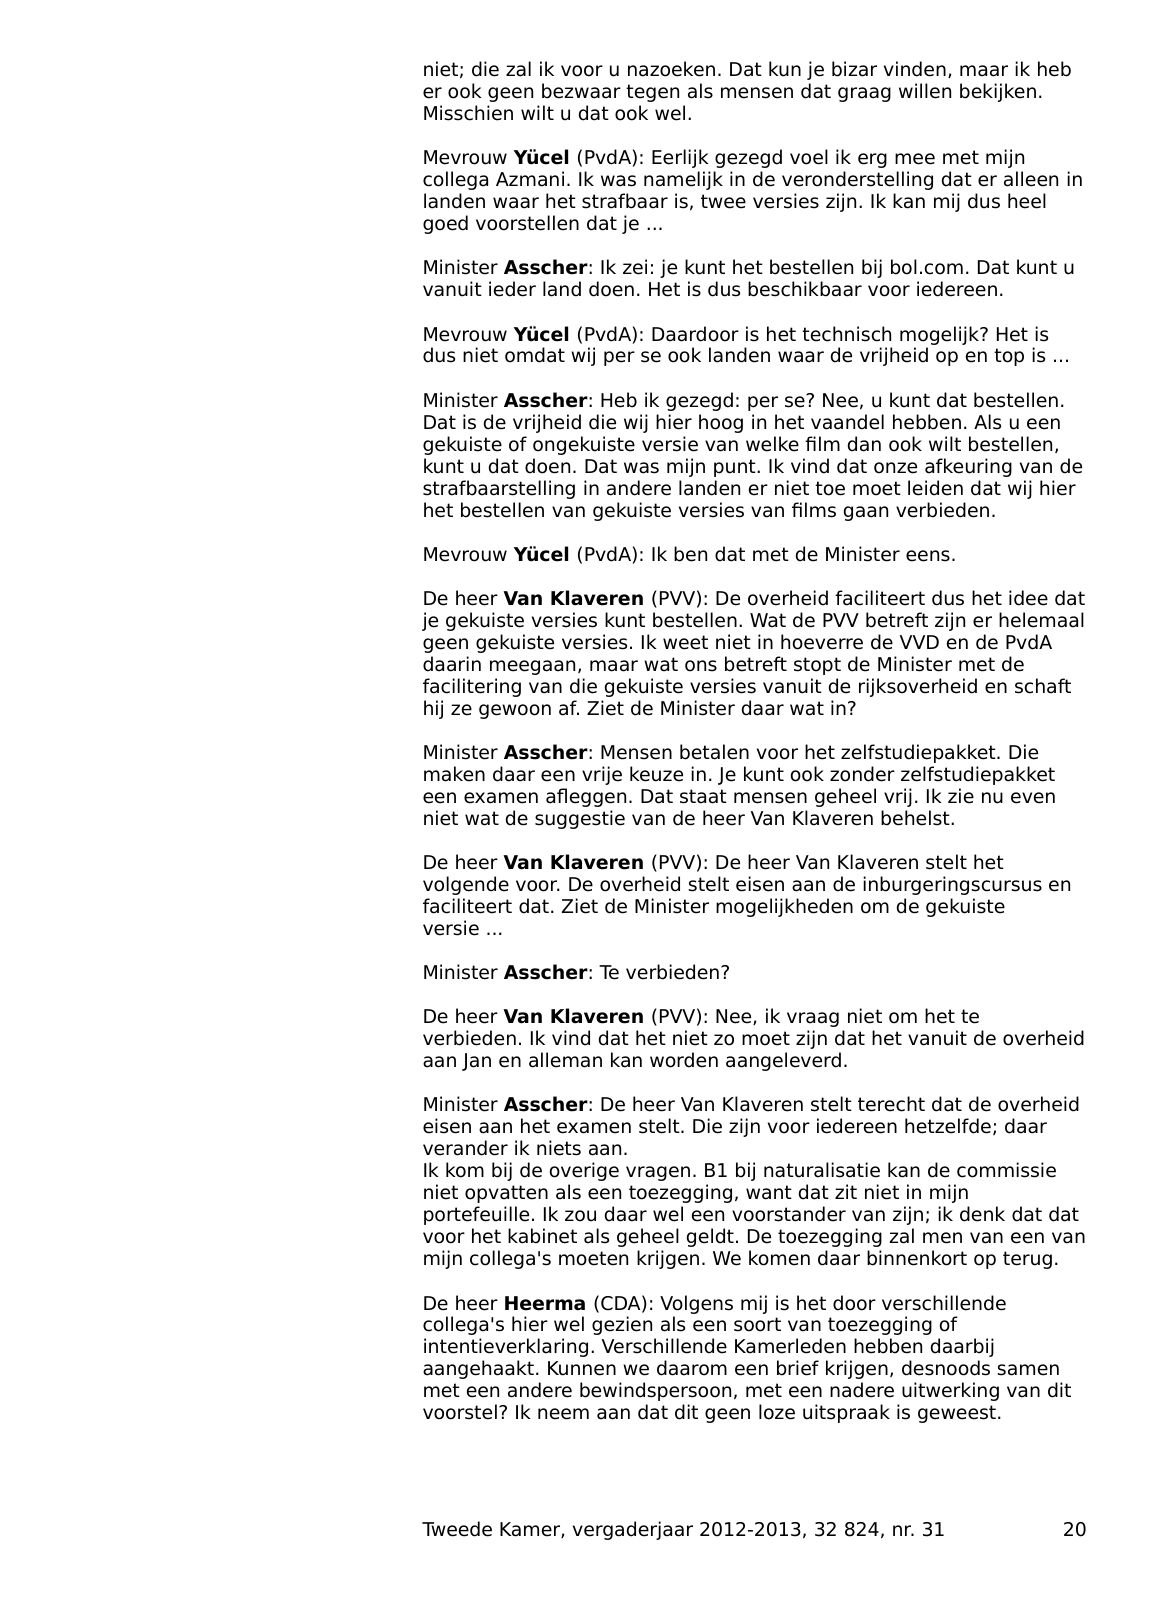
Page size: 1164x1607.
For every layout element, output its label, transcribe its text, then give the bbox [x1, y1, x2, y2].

text Minister Asscher: Mensen betalen voor het zelfstudiepakket. Die maken daar een vrije keuze in. Je kunt ook zonder zelfstudiepakket een examen afleggen. Dat staat mensen geheel vrij. Ik zie nu even niet wat de suggestie van de heer Van Klaveren behelst. [422, 742, 1087, 830]
text Minister Asscher: Ik zei: je kunt het bestellen bij bol.com. Dat kunt u vanuit ieder land doen. Het is dus beschikbaar voor iedereen. [422, 257, 1087, 301]
text De heer Van Klaveren (PVV): De heer Van Klaveren stelt het volgende voor. De overheid stelt eisen aan de inburgeringscursus en faciliteert dat. Ziet de Minister mogelijkheden om de gekuiste versie ... [422, 852, 1087, 940]
text Mevrouw Yücel (PvdA): Ik ben dat met de Minister eens. [422, 544, 1087, 566]
text Minister Asscher: De heer Van Klaveren stelt terecht dat de overheid eisen aan het examen stelt. Die zijn voor iedereen hetzelfde; daar verander ik niets aan. [422, 1094, 1087, 1160]
text De heer Heerma (CDA): Volgens mij is het door verschillende collega's hier wel gezien als een soort van toezegging of intentieverklaring. Verschillende Kamerleden hebben daarbij aangehaakt. Kunnen we daarom een brief krijgen, desnoods samen met een andere bewindspersoon, met een nadere uitwerking van dit voorstel? Ik neem aan dat dit geen loze uitspraak is geweest. [422, 1292, 1087, 1424]
text Minister Asscher: Heb ik gezegd: per se? Nee, u kunt dat bestellen. Dat is de vrijheid die wij hier hoog in het vaandel hebben. Als u een gekuiste of ongekuiste versie van welke film dan ook wilt bestellen, kunt u dat doen. Dat was mijn punt. Ik vind dat onze afkeuring van de strafbaarstelling in andere landen er niet toe moet leiden dat wij hier het bestellen van gekuiste versies van films gaan verbieden. [422, 389, 1087, 521]
text Mevrouw Yücel (PvdA): Daardoor is het technisch mogelijk? Het is dus niet omdat wij per se ook landen waar de vrijheid op en top is ... [422, 323, 1087, 367]
text Mevrouw Yücel (PvdA): Eerlijk gezegd voel ik erg mee met mijn collega Azmani. Ik was namelijk in de veronderstelling dat er alleen in landen waar het strafbaar is, twee versies zijn. Ik kan mij dus heel goed voorstellen dat je ... [422, 147, 1087, 235]
text De heer Van Klaveren (PVV): Nee, ik vraag niet om het te verbieden. Ik vind dat het niet zo moet zijn dat het vanuit de overheid aan Jan en alleman kan worden aangeleverd. [422, 1006, 1087, 1072]
text Minister Asscher: Te verbieden? [422, 962, 1087, 984]
text Ik kom bij de overige vragen. B1 bij naturalisatie kan de commissie niet opvatten als een toezegging, want dat zit niet in mijn portefeuille. Ik zou daar wel een voorstander van zijn; ik denk dat dat voor het kabinet als geheel geldt. De toezegging zal men van een van mijn collega's moeten krijgen. We komen daar binnenkort op terug. [422, 1160, 1087, 1270]
text De heer Van Klaveren (PVV): De overheid faciliteert dus het idee dat je gekuiste versies kunt bestellen. Wat de PVV betreft zijn er helemaal geen gekuiste versies. Ik weet niet in hoeverre de VVD en de PvdA daarin meegaan, maar wat ons betreft stopt de Minister met de facilitering van die gekuiste versies vanuit de rijksoverheid en schaft hij ze gewoon af. Ziet de Minister daar wat in? [422, 588, 1087, 720]
text niet; die zal ik voor u nazoeken. Dat kun je bizar vinden, maar ik heb er ook geen bezwaar tegen als mensen dat graag willen bekijken. Misschien wilt u dat ook wel. [422, 59, 1087, 125]
